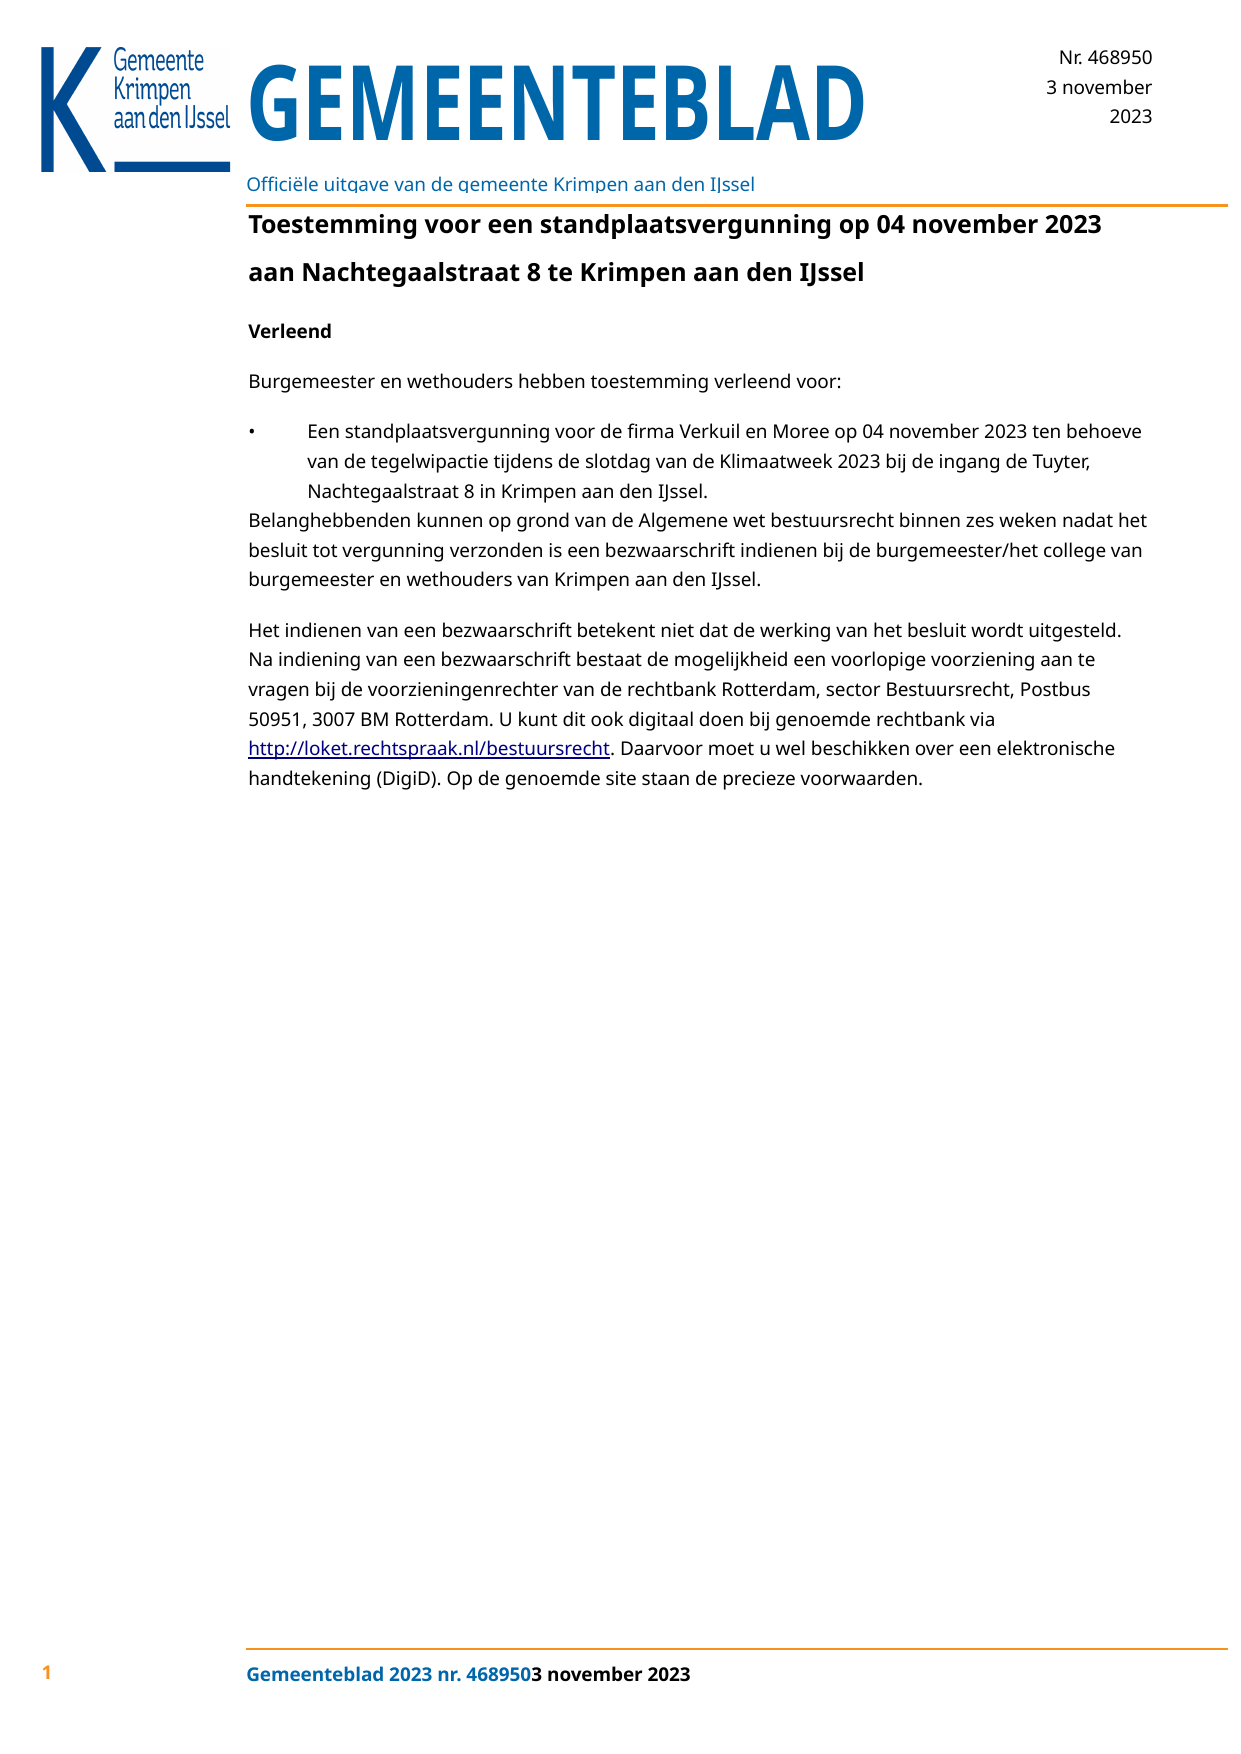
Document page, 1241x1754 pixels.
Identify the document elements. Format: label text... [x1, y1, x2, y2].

text Toestemming voor een standplaatsvergunning op 04 november 2023 aan Nachtegaalstraat 8 te Krimpen aan den IJssel [248, 207, 1152, 288]
picture [41, 47, 231, 172]
text Burgemeester en wethouders hebben toestemming verleend voor: [248, 368, 1152, 394]
text Verleend [248, 318, 1152, 344]
list Een standplaatsvergunning voor de firma Verkuil en Moree op 04 november 2023 ten behoeve van de tegelwipactie tijdens de slotdag van de Klimaatweek 2023 bij de ingang de Tuyter, Nachtegaalstraat 8 in Krimpen aan den IJssel. [248, 419, 1152, 504]
text Belanghebbenden kunnen op grond van de Algemene wet bestuursrecht binnen zes weken nadat het besluit tot vergunning verzonden is een bezwaarschrift indienen bij de burgemeester/het college van burgemeester en wethouders van Krimpen aan den IJssel. [248, 507, 1152, 592]
text Het indienen van een bezwaarschrift betekent niet dat de werking van het besluit wordt uitgesteld. Na indiening van een bezwaarschrift bestaat de mogelijkheid een voorlopige voorziening aan te vragen bij de voorzieningenrechter van de rechtbank Rotterdam, sector Bestuursrecht, Postbus 50951, 3007 BM Rotterdam. U kunt dit ook digitaal doen bij genoemde rechtbank via http://loket.rechtspraak.nl/bestuursrecht. Daarvoor moet u wel beschikken over een elektronische handtekening (DigiD). Op de genoemde site staan de precieze voorwaarden. [248, 617, 1152, 791]
